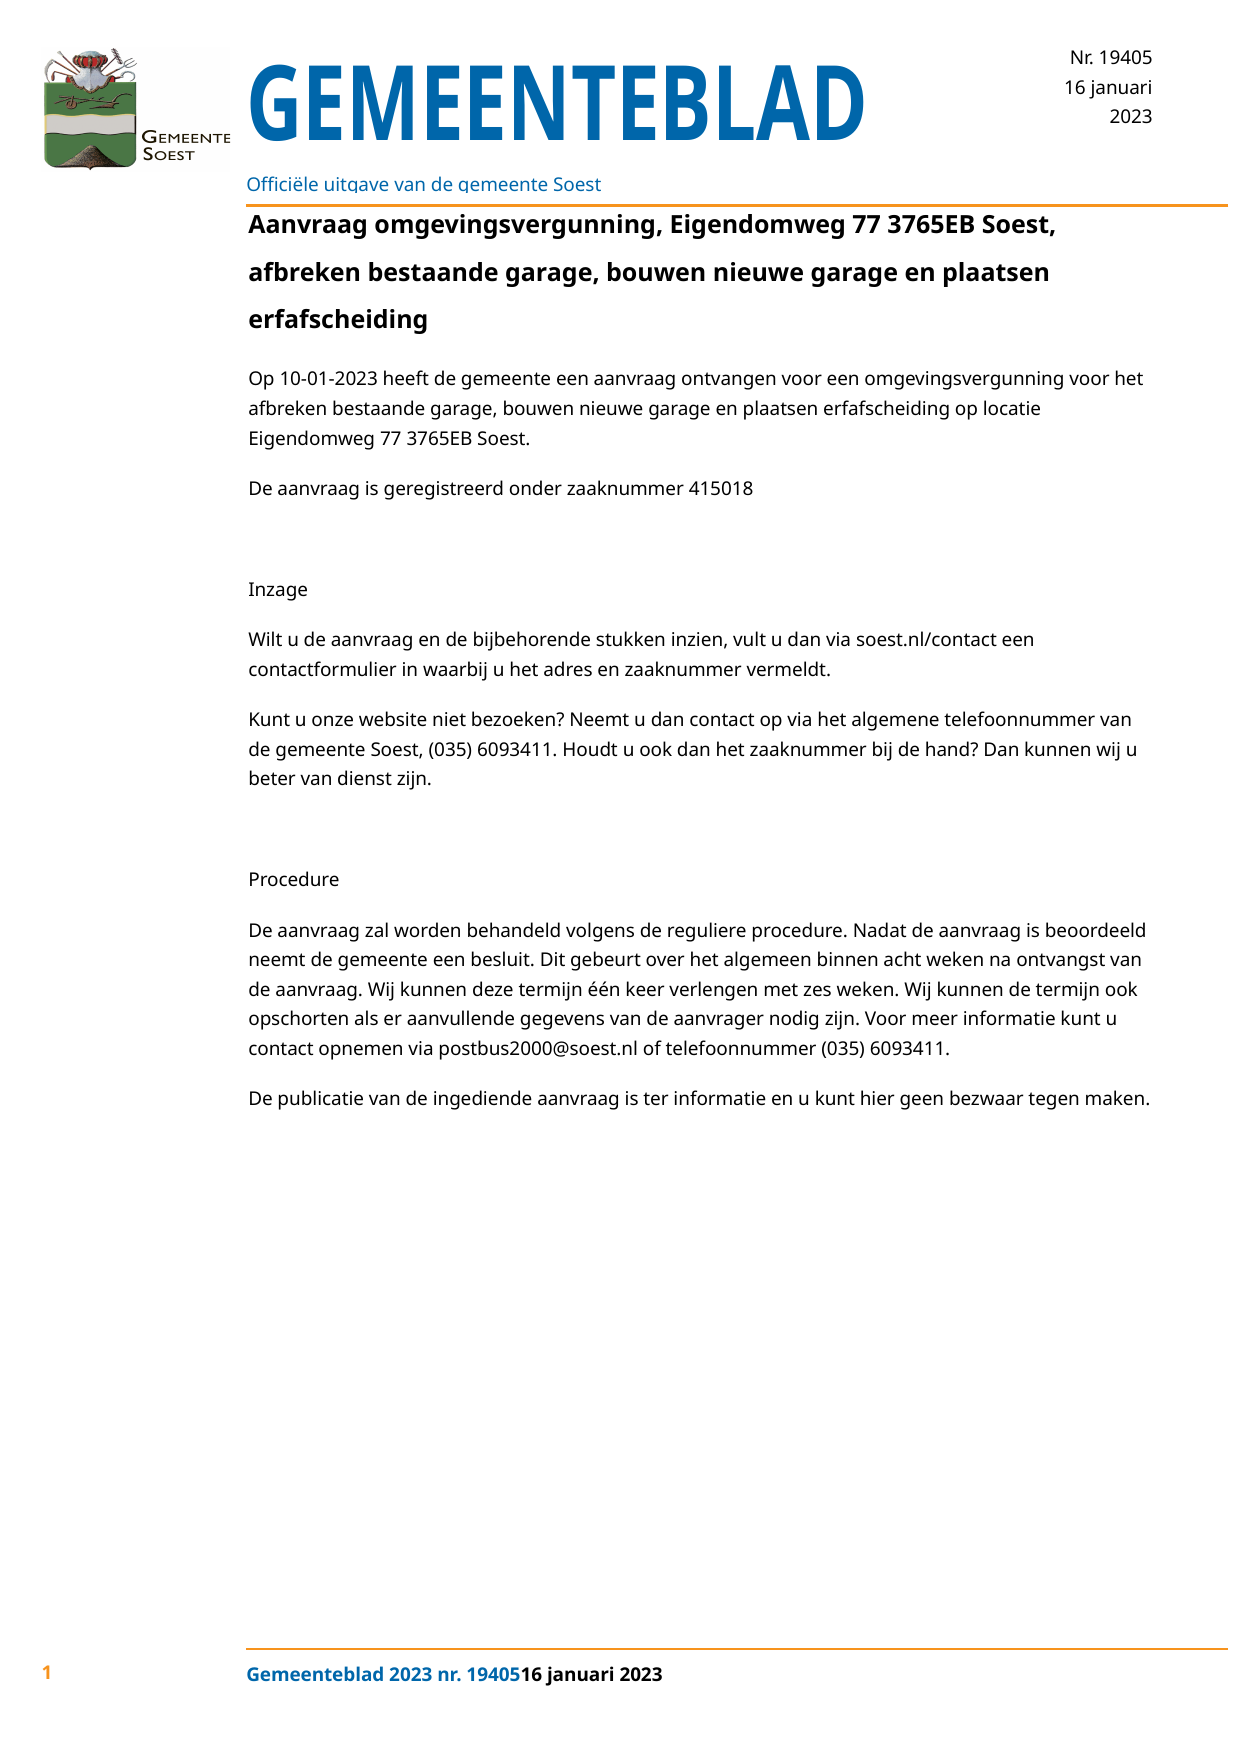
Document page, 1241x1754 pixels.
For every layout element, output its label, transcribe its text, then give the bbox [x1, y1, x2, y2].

text Inzage [248, 576, 1152, 602]
text Procedure [248, 866, 1152, 892]
picture [41, 47, 231, 172]
text Aanvraag omgevingsvergunning, Eigendomweg 77 3765EB Soest, afbreken bestaande garage, bouwen nieuwe garage en plaatsen erfafscheiding [248, 207, 1152, 336]
text De aanvraag is geregistreerd onder zaaknummer 415018 [248, 475, 1152, 501]
text De publicatie van de ingediende aanvraag is ter informatie en u kunt hier geen bezwaar tegen maken. [248, 1086, 1152, 1111]
text Wilt u de aanvraag en de bijbehorende stukken inzien, vult u dan via soest.nl/contact een contactformulier in waarbij u het adres en zaaknummer vermeldt. [248, 626, 1152, 682]
text Op 10-01-2023 heeft de gemeente een aanvraag ontvangen voor een omgevingsvergunning voor het afbreken bestaande garage, bouwen nieuwe garage en plaatsen erfafscheiding op locatie Eigendomweg 77 3765EB Soest. [248, 366, 1152, 450]
text De aanvraag zal worden behandeld volgens de reguliere procedure. Nadat de aanvraag is beoordeeld neemt de gemeente een besluit. Dit gebeurt over het algemeen binnen acht weken na ontvangst van de aanvraag. Wij kunnen deze termijn één keer verlengen met zes weken. Wij kunnen de termijn ook opschorten als er aanvullende gegevens van de aanvrager nodig zijn. Voor meer informatie kunt u contact opnemen via postbus2000@soest.nl of telefoonnummer (035) 6093411. [248, 917, 1152, 1061]
text Kunt u onze website niet bezoeken? Neemt u dan contact op via het algemene telefoonnummer van de gemeente Soest, (035) 6093411. Houdt u ook dan het zaaknummer bij de hand? Dan kunnen wij u beter van dienst zijn. [248, 706, 1152, 791]
